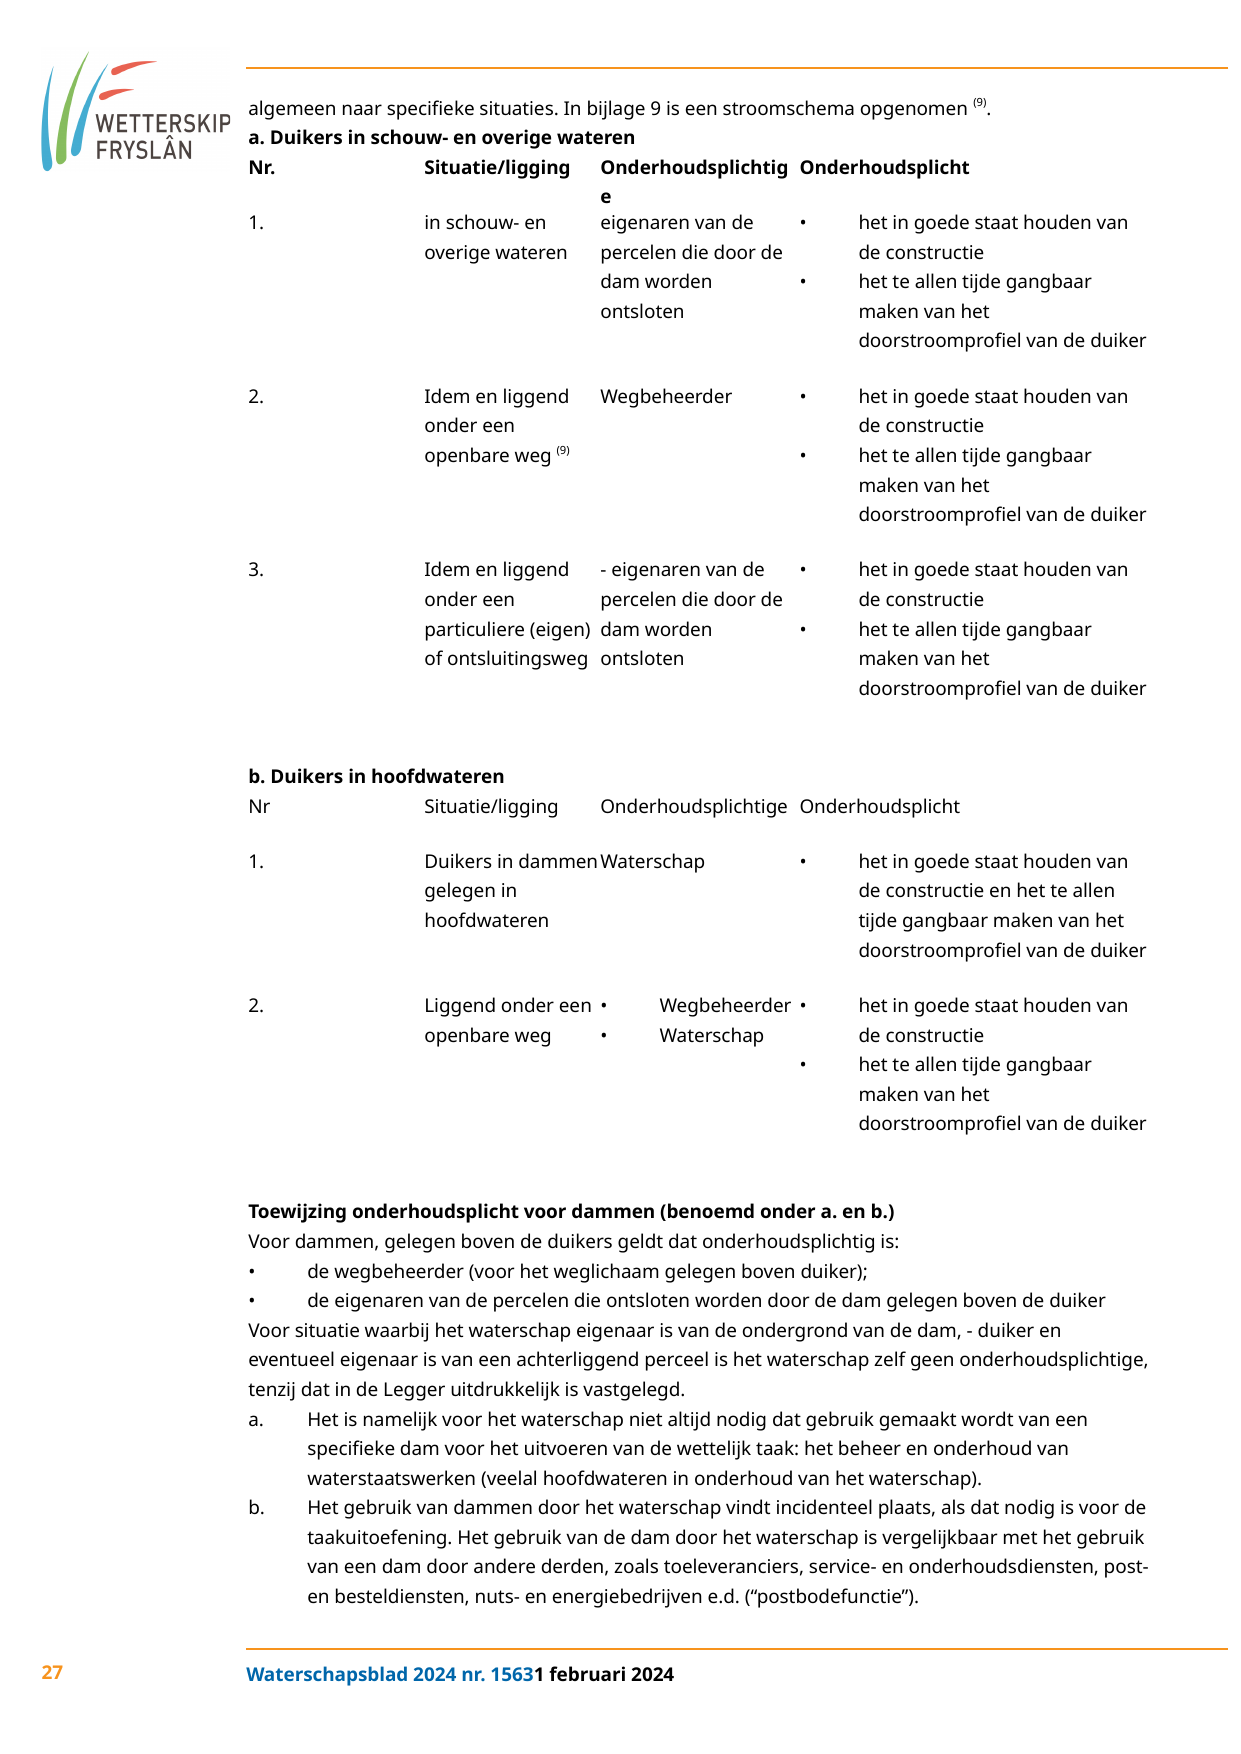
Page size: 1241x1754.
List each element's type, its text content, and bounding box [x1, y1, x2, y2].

list de eigenaren van de percelen die ontsloten worden door de dam gelegen boven de duiker [248, 1287, 1152, 1313]
text Voor dammen, gelegen boven de duikers geldt dat onderhoudsplichtig is: [248, 1228, 1152, 1254]
table_cell 1. [248, 209, 424, 383]
list Het is namelijk voor het waterschap niet altijd nodig dat gebruik gemaakt wordt van een specifieke dam voor het uitvoeren van de wettelijk taak: het beheer en onderhoud van waterstaatswerken (veelal hoofdwateren in onderhoud van het waterschap). [248, 1406, 1152, 1491]
table_cell het in goede staat houden van de constructie het te allen tijde gangbaar maken van het doorstroomprofiel van de duiker [799, 992, 1152, 1166]
picture [41, 47, 231, 172]
table_cell in schouw- en overige wateren [424, 209, 600, 383]
table_header Onderhoudsplichtige [600, 793, 799, 848]
table_cell Idem en liggend onder een openbare weg (9) [424, 383, 600, 557]
table_header Nr [248, 793, 424, 848]
table_header Nr. [248, 154, 424, 209]
text Voor situatie waarbij het waterschap eigenaar is van de ondergrond van de dam, - duiker en eventueel eigenaar is van een achterliggend perceel is het waterschap zelf geen onderhoudsplichtige, tenzij dat in de Legger uitdrukkelijk is vastgelegd. [248, 1317, 1152, 1402]
list de wegbeheerder (voor het weglichaam gelegen boven duiker); [248, 1258, 1152, 1283]
table_cell het in goede staat houden van de constructie en het te allen tijde gangbaar maken van het doorstroomprofiel van de duiker [799, 848, 1152, 992]
table_cell het in goede staat houden van de constructie het te allen tijde gangbaar maken van het doorstroomprofiel van de duiker [799, 557, 1152, 730]
table_cell Duikers in dammen gelegen in hoofdwateren [424, 848, 600, 992]
table_cell het in goede staat houden van de constructie het te allen tijde gangbaar maken van het doorstroomprofiel van de duiker [799, 209, 1152, 383]
table_header Situatie/ligging [424, 154, 600, 209]
text b. Duikers in hoofdwateren [248, 763, 1152, 789]
table_cell - eigenaren van de percelen die door de dam worden ontsloten [600, 557, 799, 730]
table_cell 1. [248, 848, 424, 992]
table_cell 2. [248, 383, 424, 557]
table_cell het in goede staat houden van de constructie het te allen tijde gangbaar maken van het doorstroomprofiel van de duiker [799, 383, 1152, 557]
table_cell Wegbeheerder [600, 383, 799, 557]
text a. Duikers in schouw- en overige wateren [248, 124, 1152, 150]
table_cell 2. [248, 992, 424, 1166]
table_cell 3. [248, 557, 424, 730]
text algemeen naar specifieke situaties. In bijlage 9 is een stroomschema opgenomen (9). [248, 95, 1152, 121]
table_cell eigenaren van de percelen die door de dam worden ontsloten [600, 209, 799, 383]
list Het gebruik van dammen door het waterschap vindt incidenteel plaats, als dat nodig is voor de taakuitoefening. Het gebruik van de dam door het waterschap is vergelijkbaar met het gebruik van een dam door andere derden, zoals toeleveranciers, service- en onderhoudsdiensten, post- en besteldiensten, nuts- en energiebedrijven e.d. (“postbodefunctie”). [248, 1494, 1152, 1609]
table_cell Waterschap [600, 848, 799, 992]
table_cell Idem en liggend onder een particuliere (eigen) of ontsluitingsweg [424, 557, 600, 730]
table_header Onderhoudsplicht [799, 793, 1152, 848]
table_header Situatie/ligging [424, 793, 600, 848]
text Toewijzing onderhoudsplicht voor dammen (benoemd onder a. en b.) [248, 1199, 1152, 1224]
table_cell Wegbeheerder Waterschap [600, 992, 799, 1166]
table_header Onderhoudsplicht [799, 154, 1152, 209]
table_cell Liggend onder een openbare weg [424, 992, 600, 1166]
table_header Onderhoudsplichtige [600, 154, 799, 209]
